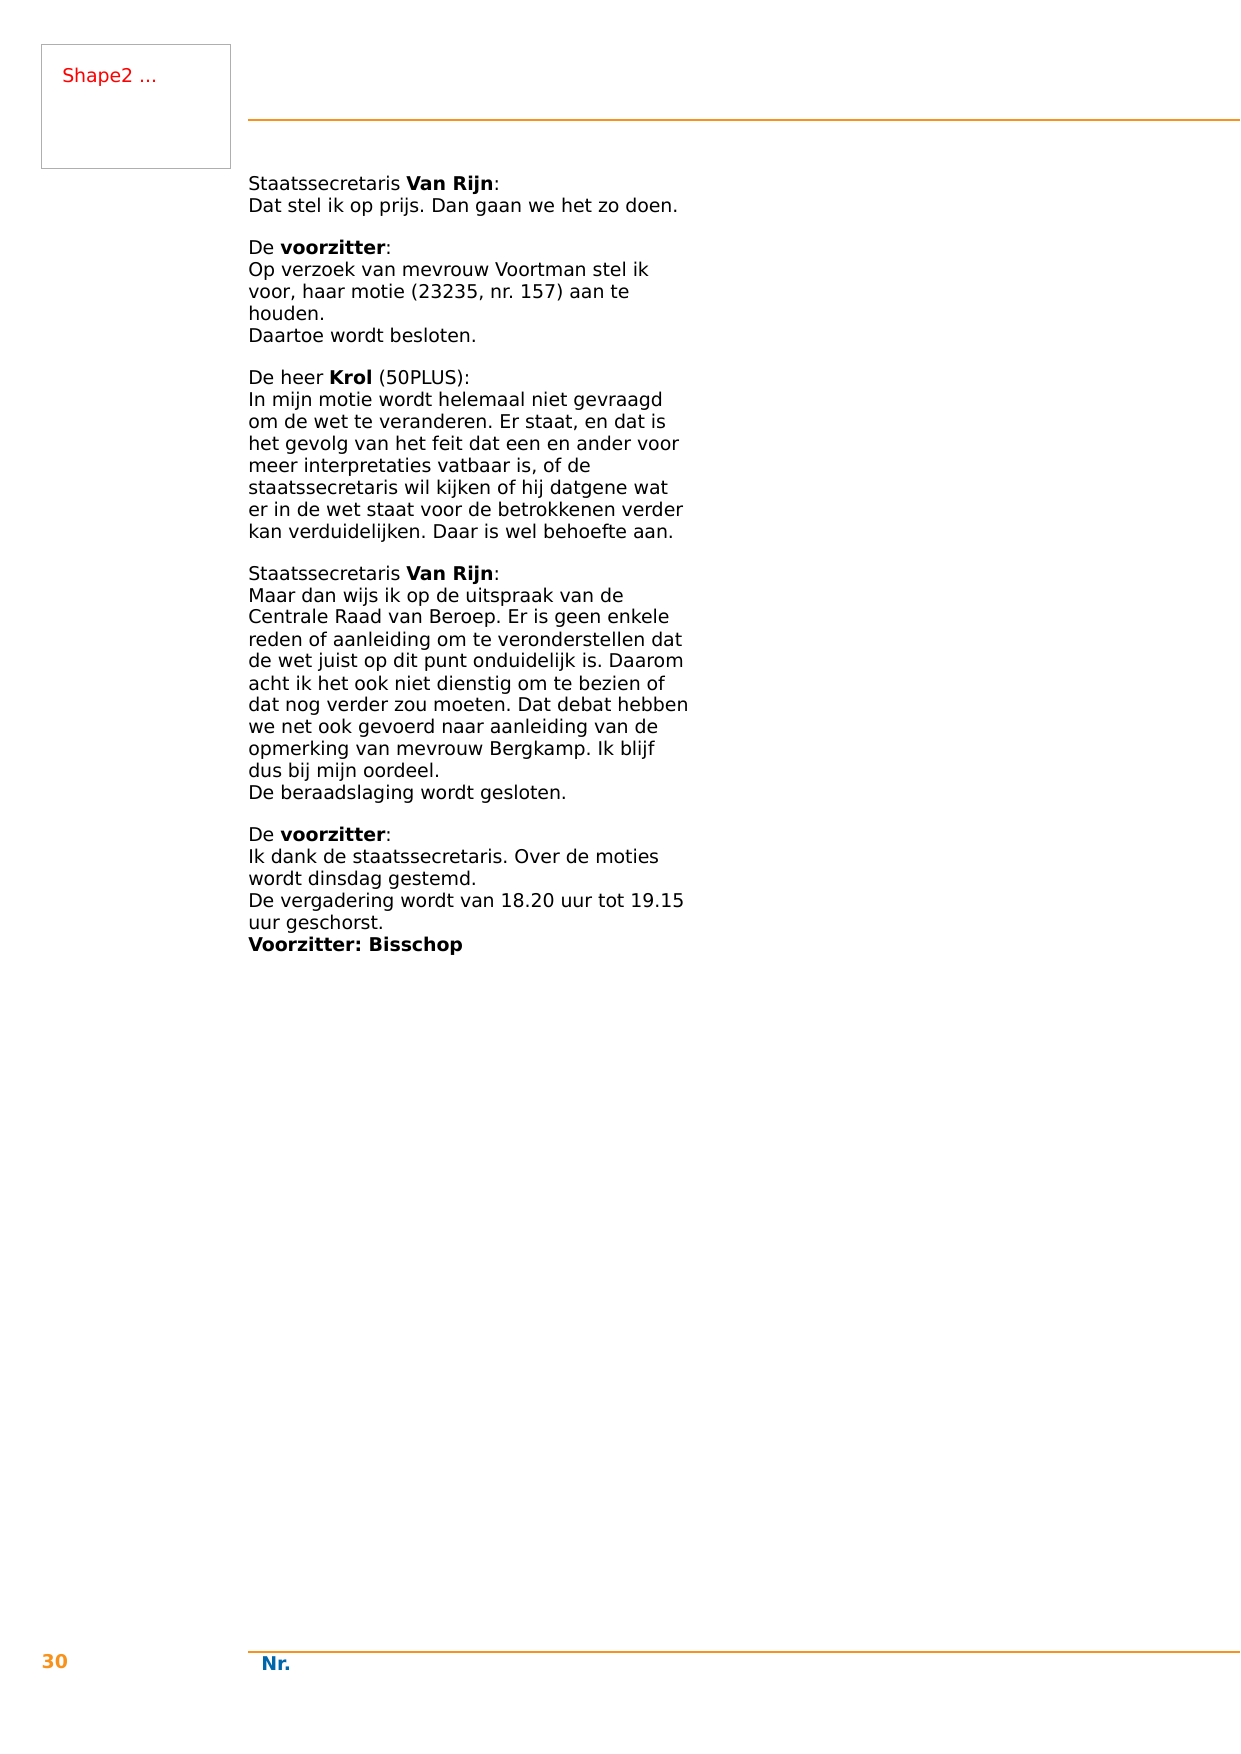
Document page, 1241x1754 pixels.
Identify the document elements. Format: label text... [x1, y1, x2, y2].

text Daartoe wordt besloten. [248, 325, 691, 347]
text Dat stel ik op prijs. Dan gaan we het zo doen. [248, 195, 691, 217]
text Voorzitter: Bisschop [248, 934, 691, 956]
text De voorzitter: [248, 824, 691, 846]
text Staatssecretaris Van Rijn: [248, 173, 691, 195]
text Ik dank de staatssecretaris. Over de moties wordt dinsdag gestemd. [248, 846, 691, 890]
text De vergadering wordt van 18.20 uur tot 19.15 uur geschorst. [248, 890, 691, 934]
text De heer Krol (50PLUS): [248, 367, 691, 389]
text Maar dan wijs ik op de uitspraak van de Centrale Raad van Beroep. Er is geen enkele reden of aanleiding om te veronderstellen dat de wet juist op dit punt onduidelijk is. Daarom acht ik het ook niet dienstig om te bezien of dat nog verder zou moeten. Dat debat hebben we net ook gevoerd naar aanleiding van de opmerking van mevrouw Bergkamp. Ik blijf dus bij mijn oordeel. [248, 584, 691, 782]
text Op verzoek van mevrouw Voortman stel ik voor, haar motie (23235, nr. 157) aan te houden. [248, 259, 691, 325]
text In mijn motie wordt helemaal niet gevraagd om de wet te veranderen. Er staat, en dat is het gevolg van het feit dat een en ander voor meer interpretaties vatbaar is, of de staatssecretaris wil kijken of hij datgene wat er in de wet staat voor de betrokkenen verder kan verduidelijken. Daar is wel behoefte aan. [248, 389, 691, 542]
text De voorzitter: [248, 237, 691, 259]
text De beraadslaging wordt gesloten. [248, 782, 691, 804]
text Staatssecretaris Van Rijn: [248, 562, 691, 584]
